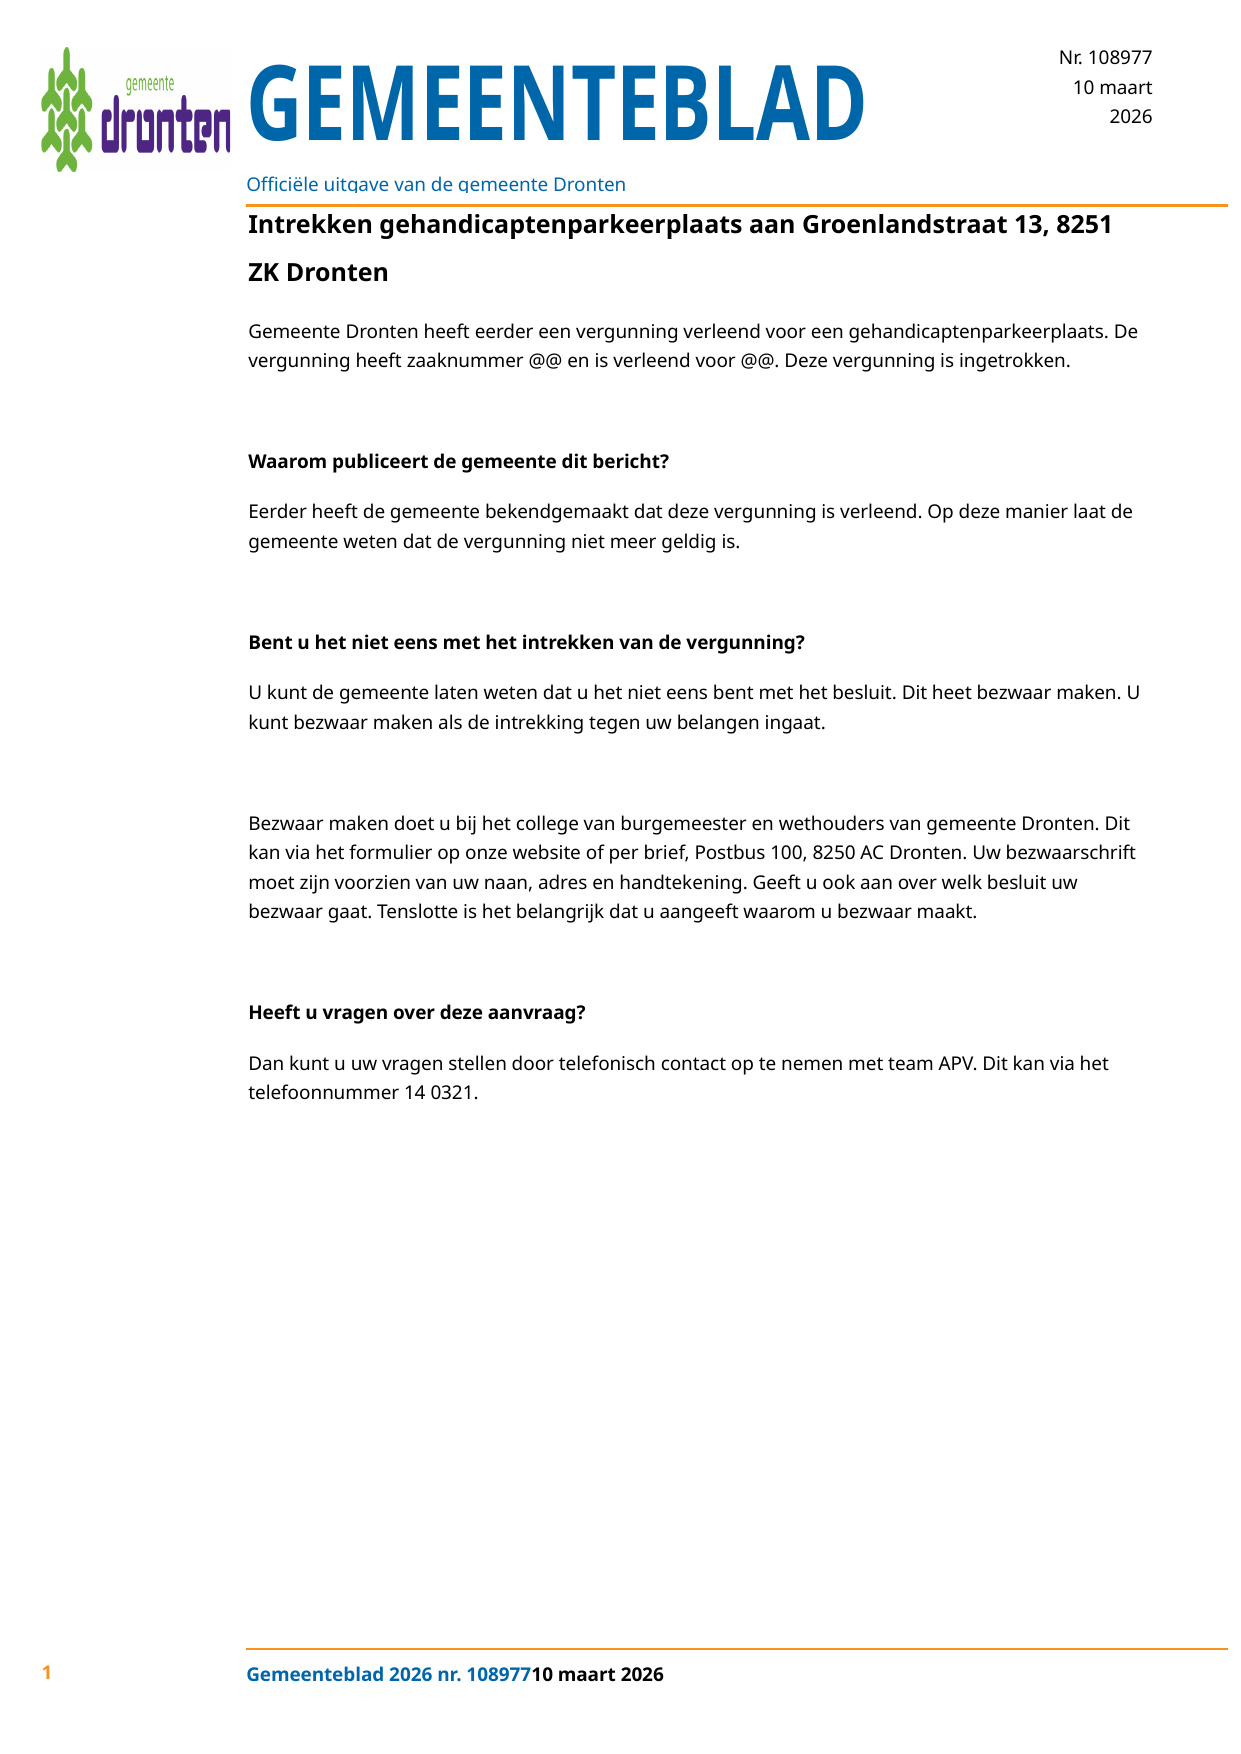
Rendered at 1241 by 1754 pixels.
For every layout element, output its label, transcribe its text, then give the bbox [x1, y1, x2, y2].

text Dan kunt u uw vragen stellen door telefonisch contact op te nemen met team APV. Dit kan via het telefoonnummer 14 0321. [248, 1050, 1152, 1105]
text Gemeente Dronten heeft eerder een vergunning verleend voor een gehandicaptenparkeerplaats. De vergunning heeft zaaknummer @@ en is verleend voor @@. Deze vergunning is ingetrokken. [248, 318, 1152, 373]
text Bezwaar maken doet u bij het college van burgemeester en wethouders van gemeente Dronten. Dit kan via het formulier op onze website of per brief, Postbus 100, 8250 AC Dronten. Uw bezwaarschrift moet zijn voorzien van uw naan, adres en handtekening. Geeft u ook aan over welk besluit uw bezwaar gaat. Tenslotte is het belangrijk dat u aangeeft waarom u bezwaar maakt. [248, 810, 1152, 924]
text Bent u het niet eens met het intrekken van de vergunning? [248, 629, 1152, 655]
text Intrekken gehandicaptenparkeerplaats aan Groenlandstraat 13, 8251 ZK Dronten [248, 207, 1152, 288]
text Heeft u vragen over deze aanvraag? [248, 999, 1152, 1025]
text U kunt de gemeente laten weten dat u het niet eens bent met het besluit. Dit heet bezwaar maken. U kunt bezwaar maken als de intrekking tegen uw belangen ingaat. [248, 679, 1152, 735]
picture [41, 47, 231, 172]
text Waarom publiceert de gemeente dit bericht? [248, 448, 1152, 474]
text Eerder heeft de gemeente bekendgemaakt dat deze vergunning is verleend. Op deze manier laat de gemeente weten dat de vergunning niet meer geldig is. [248, 499, 1152, 554]
